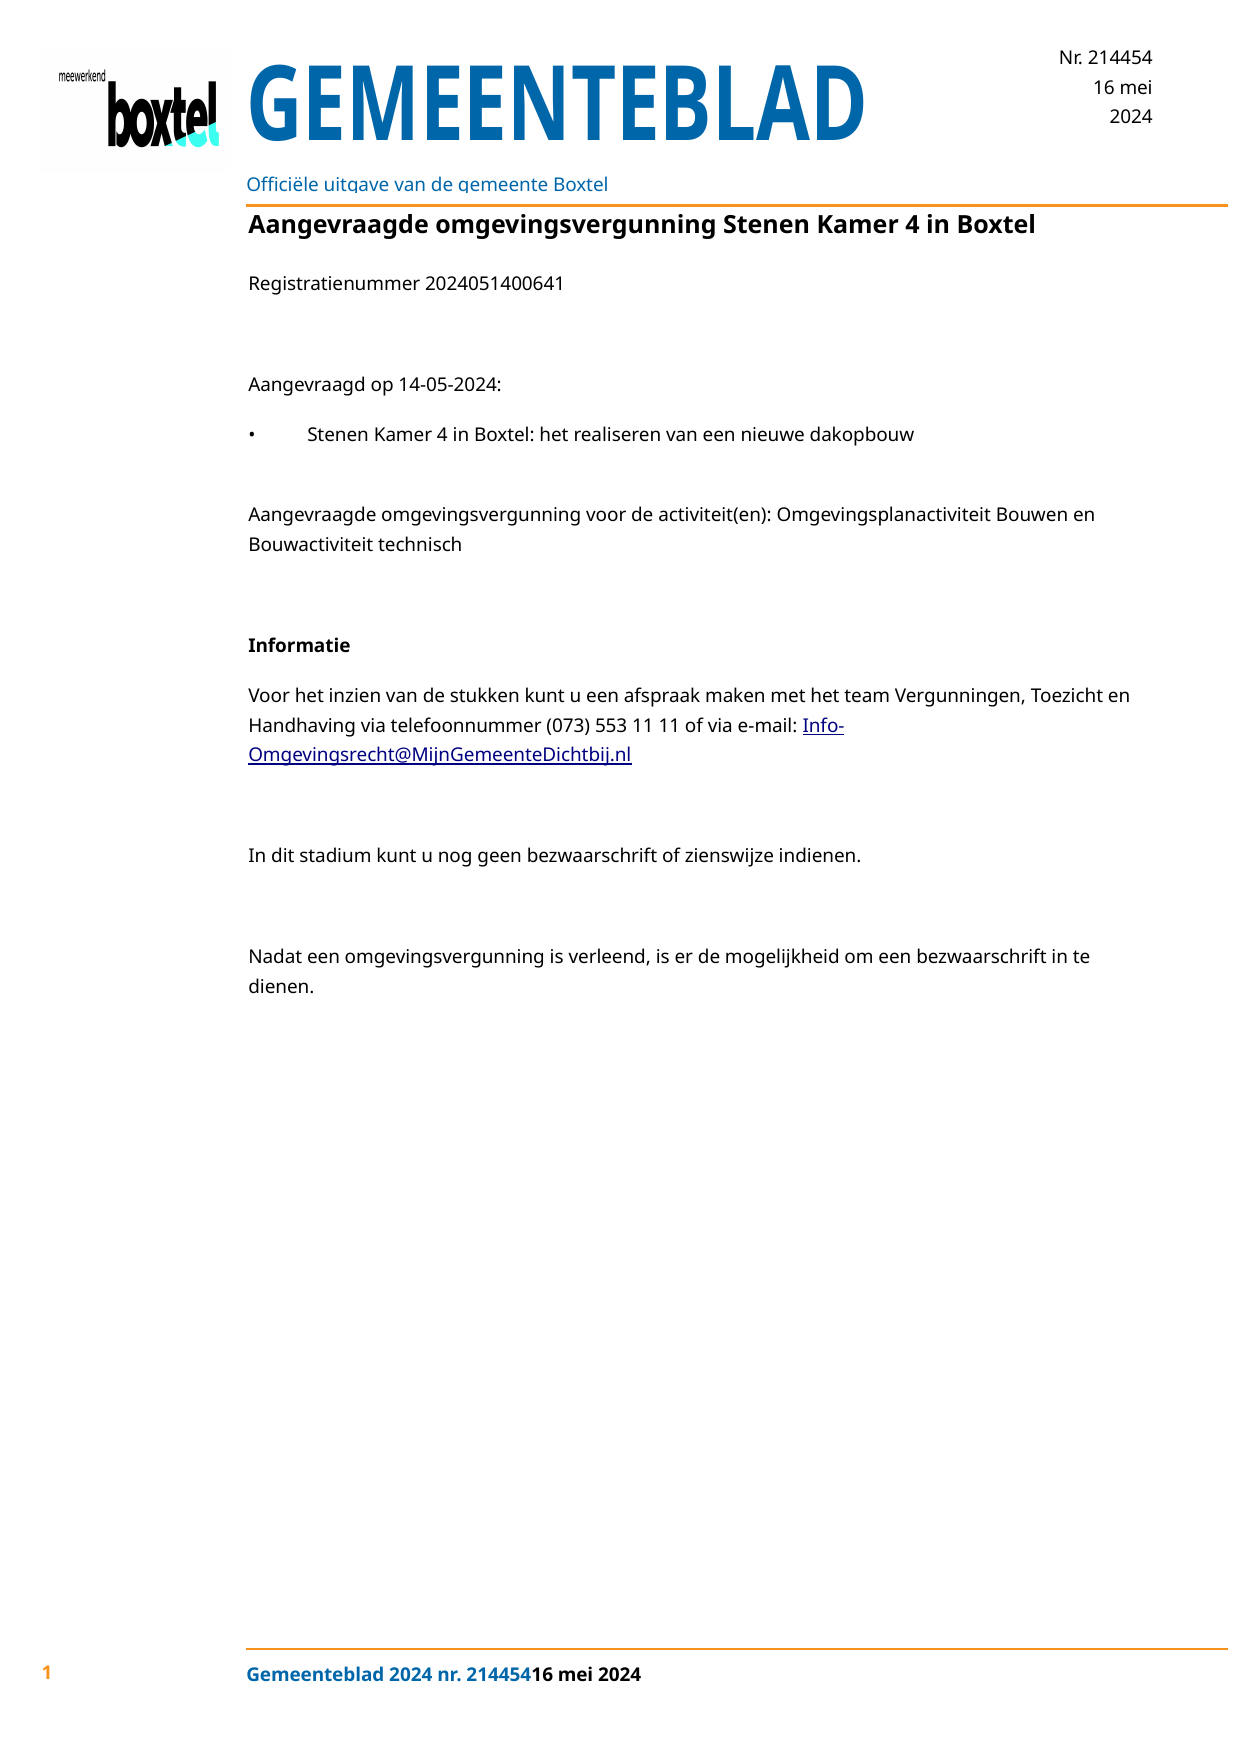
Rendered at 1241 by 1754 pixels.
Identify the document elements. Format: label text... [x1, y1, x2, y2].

text Aangevraagde omgevingsvergunning Stenen Kamer 4 in Boxtel [248, 207, 1152, 241]
picture [41, 47, 231, 172]
text Aangevraagde omgevingsvergunning voor de activiteit(en): Omgevingsplanactiviteit Bouwen en Bouwactiviteit technisch [248, 502, 1152, 557]
text In dit stadium kunt u nog geen bezwaarschrift of zienswijze indienen. [248, 842, 1152, 868]
text Registratienummer 2024051400641 [248, 270, 1152, 296]
text Informatie [248, 632, 1152, 658]
list Stenen Kamer 4 in Boxtel: het realiseren van een nieuwe dakopbouw [248, 422, 1152, 447]
text Aangevraagd op 14-05-2024: [248, 371, 1152, 397]
text Voor het inzien van de stukken kunt u een afspraak maken met het team Vergunningen, Toezicht en Handhaving via telefoonnummer (073) 553 11 11 of via e-mail: Info-Omgevingsrecht@MijnGemeenteDichtbij.nl [248, 682, 1152, 767]
text Nadat een omgevingsvergunning is verleend, is er de mogelijkheid om een bezwaarschrift in te dienen. [248, 943, 1152, 998]
